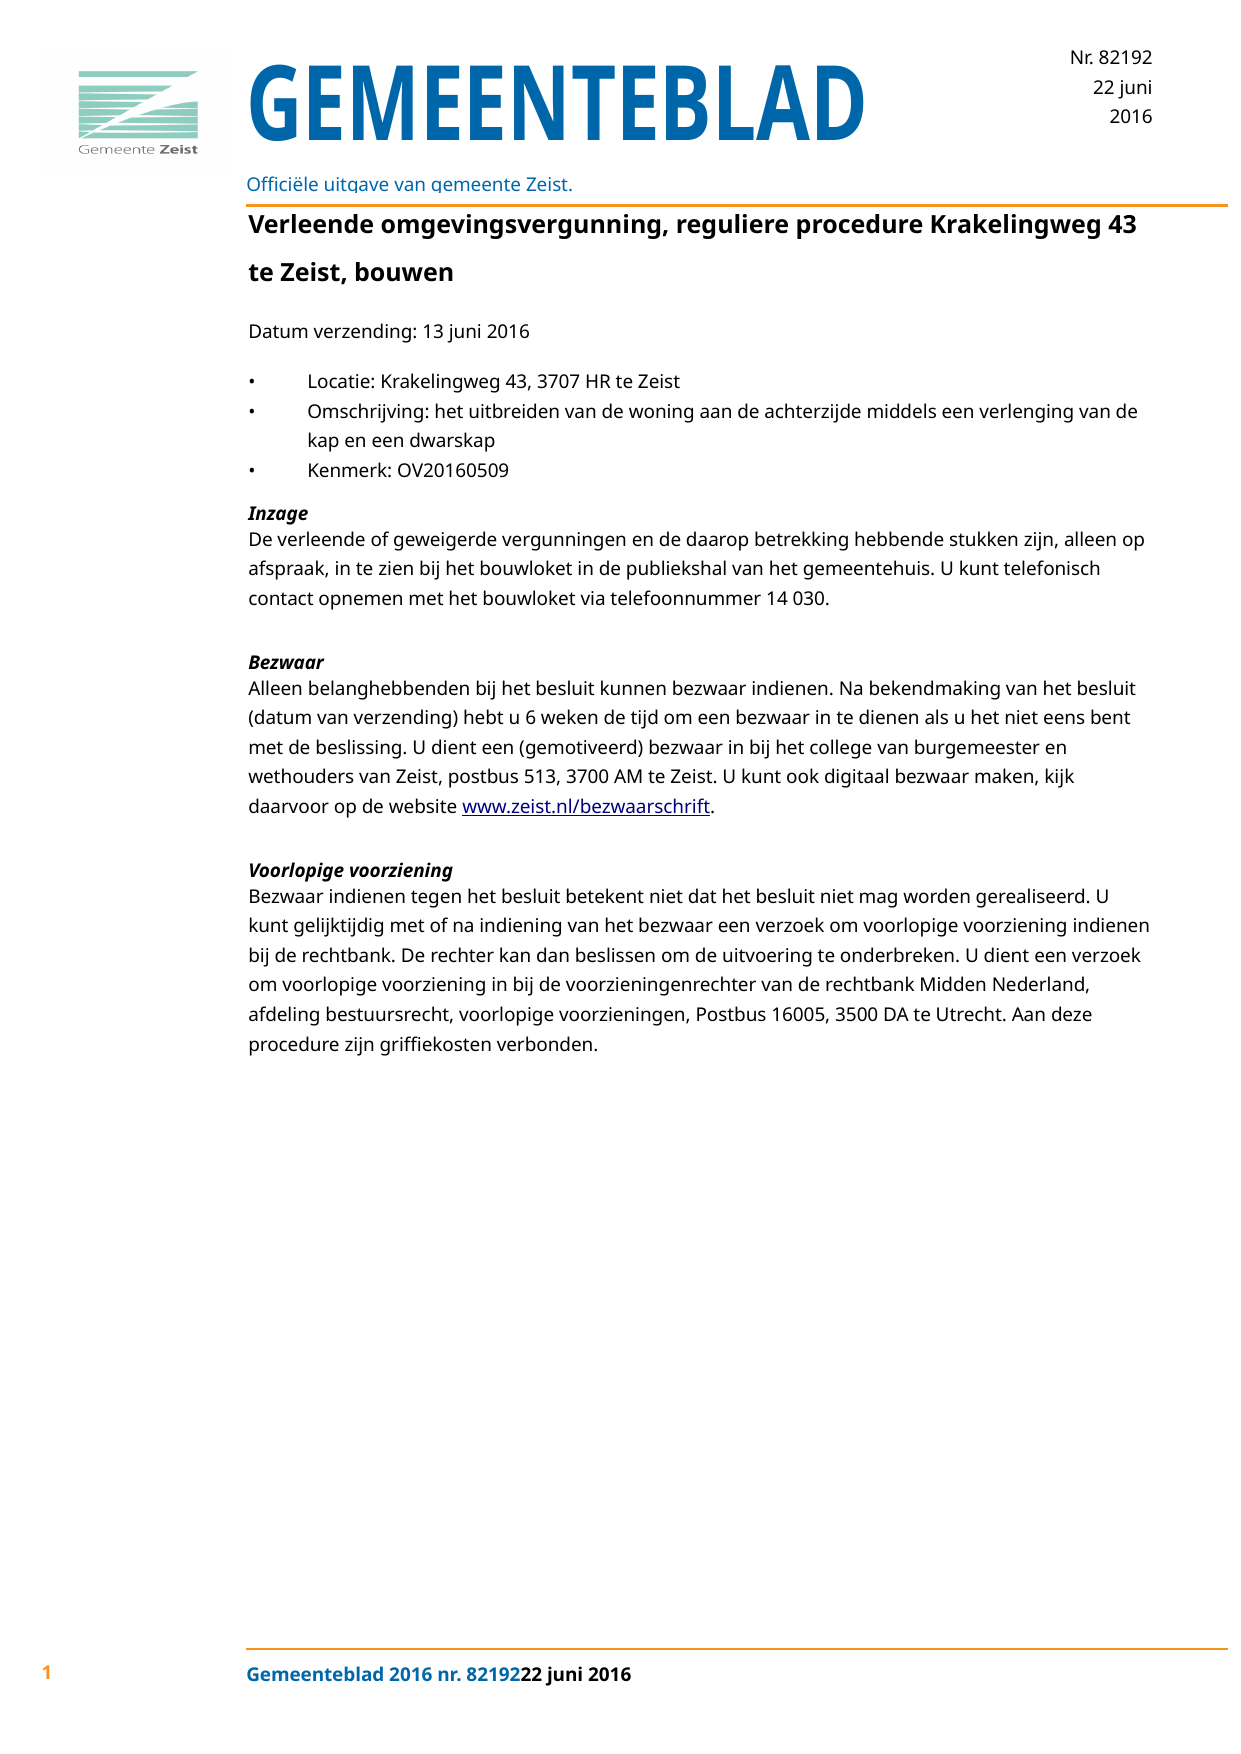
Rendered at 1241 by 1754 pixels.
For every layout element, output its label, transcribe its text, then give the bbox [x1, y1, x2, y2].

text Alleen belanghebbenden bij het besluit kunnen bezwaar indienen. Na bekendmaking van het besluit (datum van verzending) hebt u 6 weken de tijd om een bezwaar in te dienen als u het niet eens bent met de beslissing. U dient een (gemotiveerd) bezwaar in bij het college van burgemeester en wethouders van Zeist, postbus 513, 3700 AM te Zeist. U kunt ook digitaal bezwaar maken, kijk daarvoor op de website www.zeist.nl/bezwaarschrift. [248, 675, 1152, 819]
list Kenmerk: OV20160509 [248, 457, 1152, 483]
picture [41, 47, 231, 172]
text Voorlopige voorziening [248, 857, 1152, 883]
text Datum verzending: 13 juni 2016 [248, 318, 1152, 344]
text Verleende omgevingsvergunning, reguliere procedure Krakelingweg 43 te Zeist, bouwen [248, 207, 1152, 288]
text Bezwaar [248, 649, 1152, 675]
text Bezwaar indienen tegen het besluit betekent niet dat het besluit niet mag worden gerealiseerd. U kunt gelijktijdig met of na indiening van het bezwaar een verzoek om voorlopige voorziening indienen bij de rechtbank. De rechter kan dan beslissen om de uitvoering te onderbreken. U dient een verzoek om voorlopige voorziening in bij de voorzieningenrechter van de rechtbank Midden Nederland, afdeling bestuursrecht, voorlopige voorzieningen, Postbus 16005, 3500 DA te Utrecht. Aan deze procedure zijn griffiekosten verbonden. [248, 883, 1152, 1056]
list Omschrijving: het uitbreiden van de woning aan de achterzijde middels een verlenging van de kap en een dwarskap [248, 398, 1152, 453]
text Inzage [248, 500, 1152, 526]
list Locatie: Krakelingweg 43, 3707 HR te Zeist [248, 368, 1152, 394]
text De verleende of geweigerde vergunningen en de daarop betrekking hebbende stukken zijn, alleen op afspraak, in te zien bij het bouwloket in de publiekshal van het gemeentehuis. U kunt telefonisch contact opnemen met het bouwloket via telefoonnummer 14 030. [248, 526, 1152, 611]
